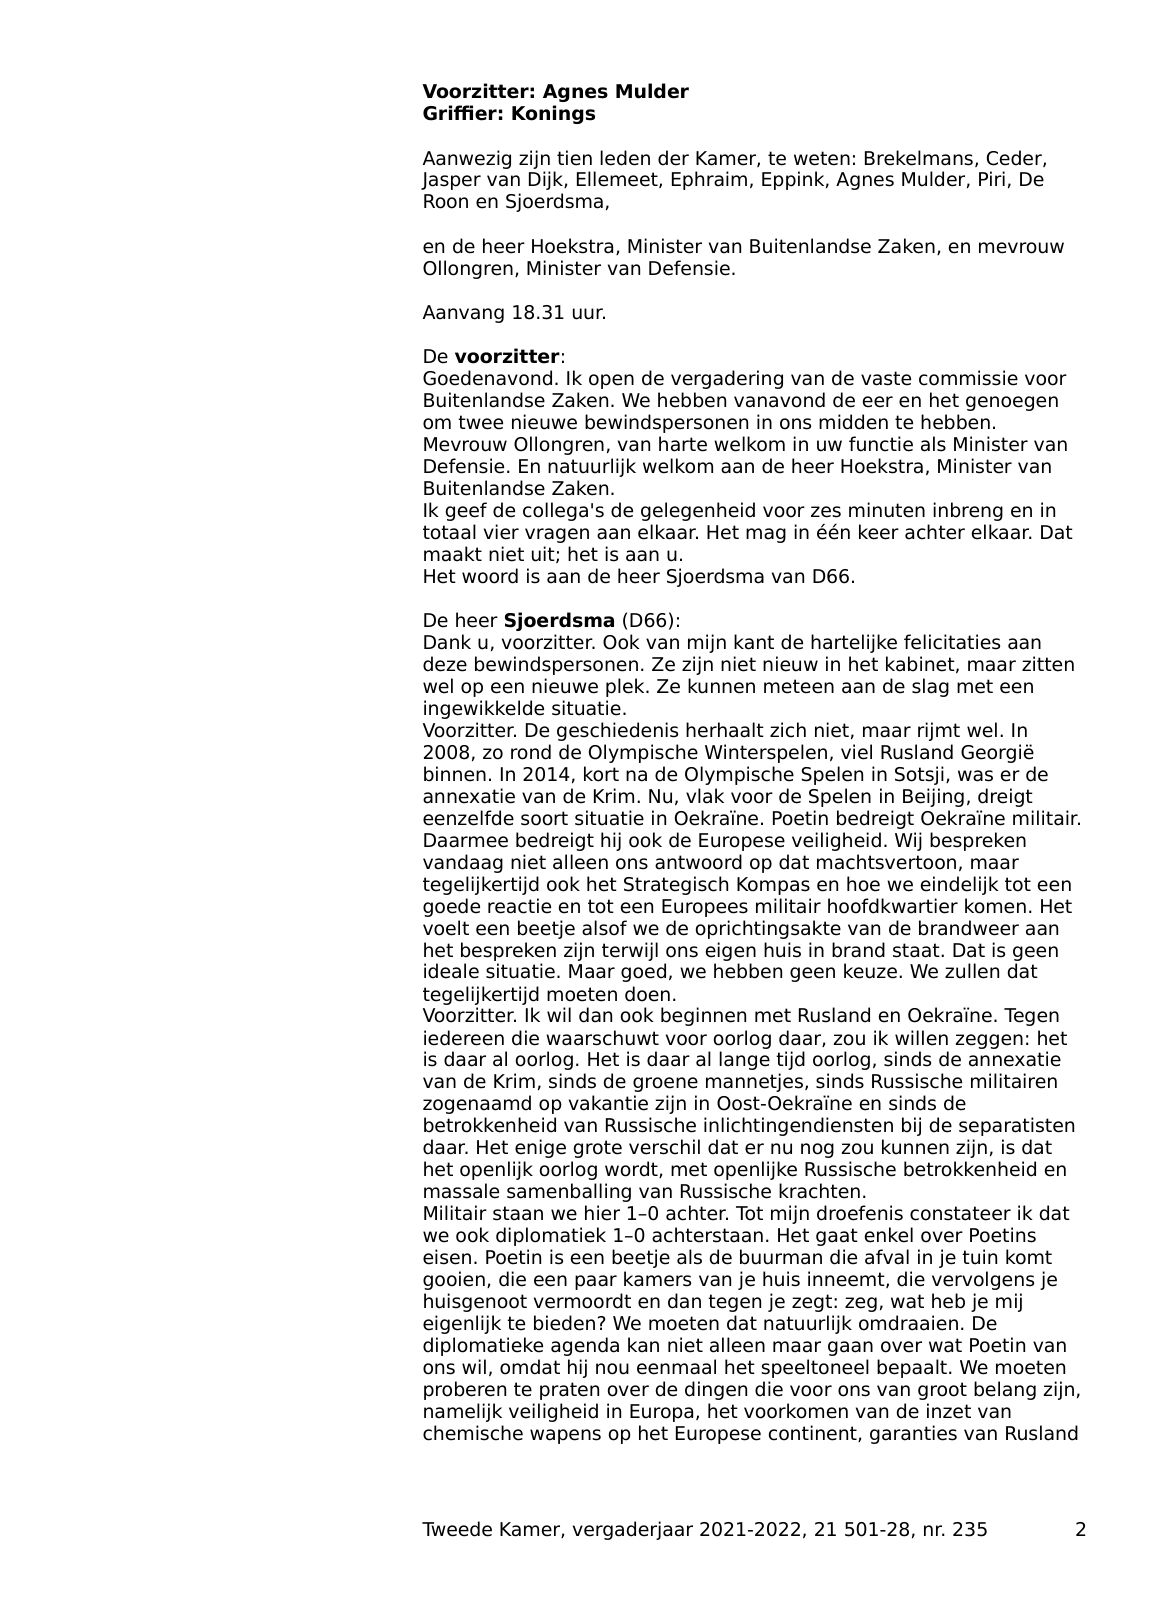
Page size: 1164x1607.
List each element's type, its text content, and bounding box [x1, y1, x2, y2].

text De heer Sjoerdsma (D66): [422, 610, 1087, 632]
text Aanvang 18.31 uur. [422, 302, 1087, 324]
text Het woord is aan de heer Sjoerdsma van D66. [422, 566, 1087, 588]
text Voorzitter. Ik wil dan ook beginnen met Rusland en Oekraïne. Tegen iedereen die waarschuwt voor oorlog daar, zou ik willen zeggen: het is daar al oorlog. Het is daar al lange tijd oorlog, sinds de annexatie van de Krim, sinds de groene mannetjes, sinds Russische militairen zogenaamd op vakantie zijn in Oost-Oekraïne en sinds de betrokkenheid van Russische inlichtingendiensten bij de separatisten daar. Het enige grote verschil dat er nu nog zou kunnen zijn, is dat het openlijk oorlog wordt, met openlijke Russische betrokkenheid en massale samenballing van Russische krachten. [422, 1005, 1087, 1203]
text Goedenavond. Ik open de vergadering van de vaste commissie voor Buitenlandse Zaken. We hebben vanavond de eer en het genoegen om twee nieuwe bewindspersonen in ons midden te hebben. Mevrouw Ollongren, van harte welkom in uw functie als Minister van Defensie. En natuurlijk welkom aan de heer Hoekstra, Minister van Buitenlandse Zaken. [422, 368, 1087, 500]
text Militair staan we hier 1–0 achter. Tot mijn droefenis constateer ik dat we ook diplomatiek 1–0 achterstaan. Het gaat enkel over Poetins eisen. Poetin is een beetje als de buurman die afval in je tuin komt gooien, die een paar kamers van je huis inneemt, die vervolgens je huisgenoot vermoordt en dan tegen je zegt: zeg, wat heb je mij eigenlijk te bieden? We moeten dat natuurlijk omdraaien. De diplomatieke agenda kan niet alleen maar gaan over wat Poetin van ons wil, omdat hij nou eenmaal het speeltoneel bepaalt. We moeten proberen te praten over de dingen die voor ons van groot belang zijn, namelijk veiligheid in Europa, het voorkomen van de inzet van chemische wapens op het Europese continent, garanties van Rusland [422, 1203, 1087, 1445]
text en de heer Hoekstra, Minister van Buitenlandse Zaken, en mevrouw Ollongren, Minister van Defensie. [422, 236, 1087, 279]
text Dank u, voorzitter. Ook van mijn kant de hartelijke felicitaties aan deze bewindspersonen. Ze zijn niet nieuw in het kabinet, maar zitten wel op een nieuwe plek. Ze kunnen meteen aan de slag met een ingewikkelde situatie. [422, 632, 1087, 720]
text Griffier: Konings [422, 103, 1087, 125]
text Voorzitter: Agnes Mulder [422, 81, 1087, 103]
text Aanwezig zijn tien leden der Kamer, te weten: Brekelmans, Ceder, Jasper van Dijk, Ellemeet, Ephraim, Eppink, Agnes Mulder, Piri, De Roon en Sjoerdsma, [422, 147, 1087, 213]
text De voorzitter: [422, 346, 1087, 368]
text Ik geef de collega's de gelegenheid voor zes minuten inbreng en in totaal vier vragen aan elkaar. Het mag in één keer achter elkaar. Dat maakt niet uit; het is aan u. [422, 500, 1087, 566]
text Voorzitter. De geschiedenis herhaalt zich niet, maar rijmt wel. In 2008, zo rond de Olympische Winterspelen, viel Rusland Georgië binnen. In 2014, kort na de Olympische Spelen in Sotsji, was er de annexatie van de Krim. Nu, vlak voor de Spelen in Beijing, dreigt eenzelfde soort situatie in Oekraïne. Poetin bedreigt Oekraïne militair. Daarmee bedreigt hij ook de Europese veiligheid. Wij bespreken vandaag niet alleen ons antwoord op dat machtsvertoon, maar tegelijkertijd ook het Strategisch Kompas en hoe we eindelijk tot een goede reactie en tot een Europees militair hoofdkwartier komen. Het voelt een beetje alsof we de oprichtingsakte van de brandweer aan het bespreken zijn terwijl ons eigen huis in brand staat. Dat is geen ideale situatie. Maar goed, we hebben geen keuze. We zullen dat tegelijkertijd moeten doen. [422, 720, 1087, 1005]
